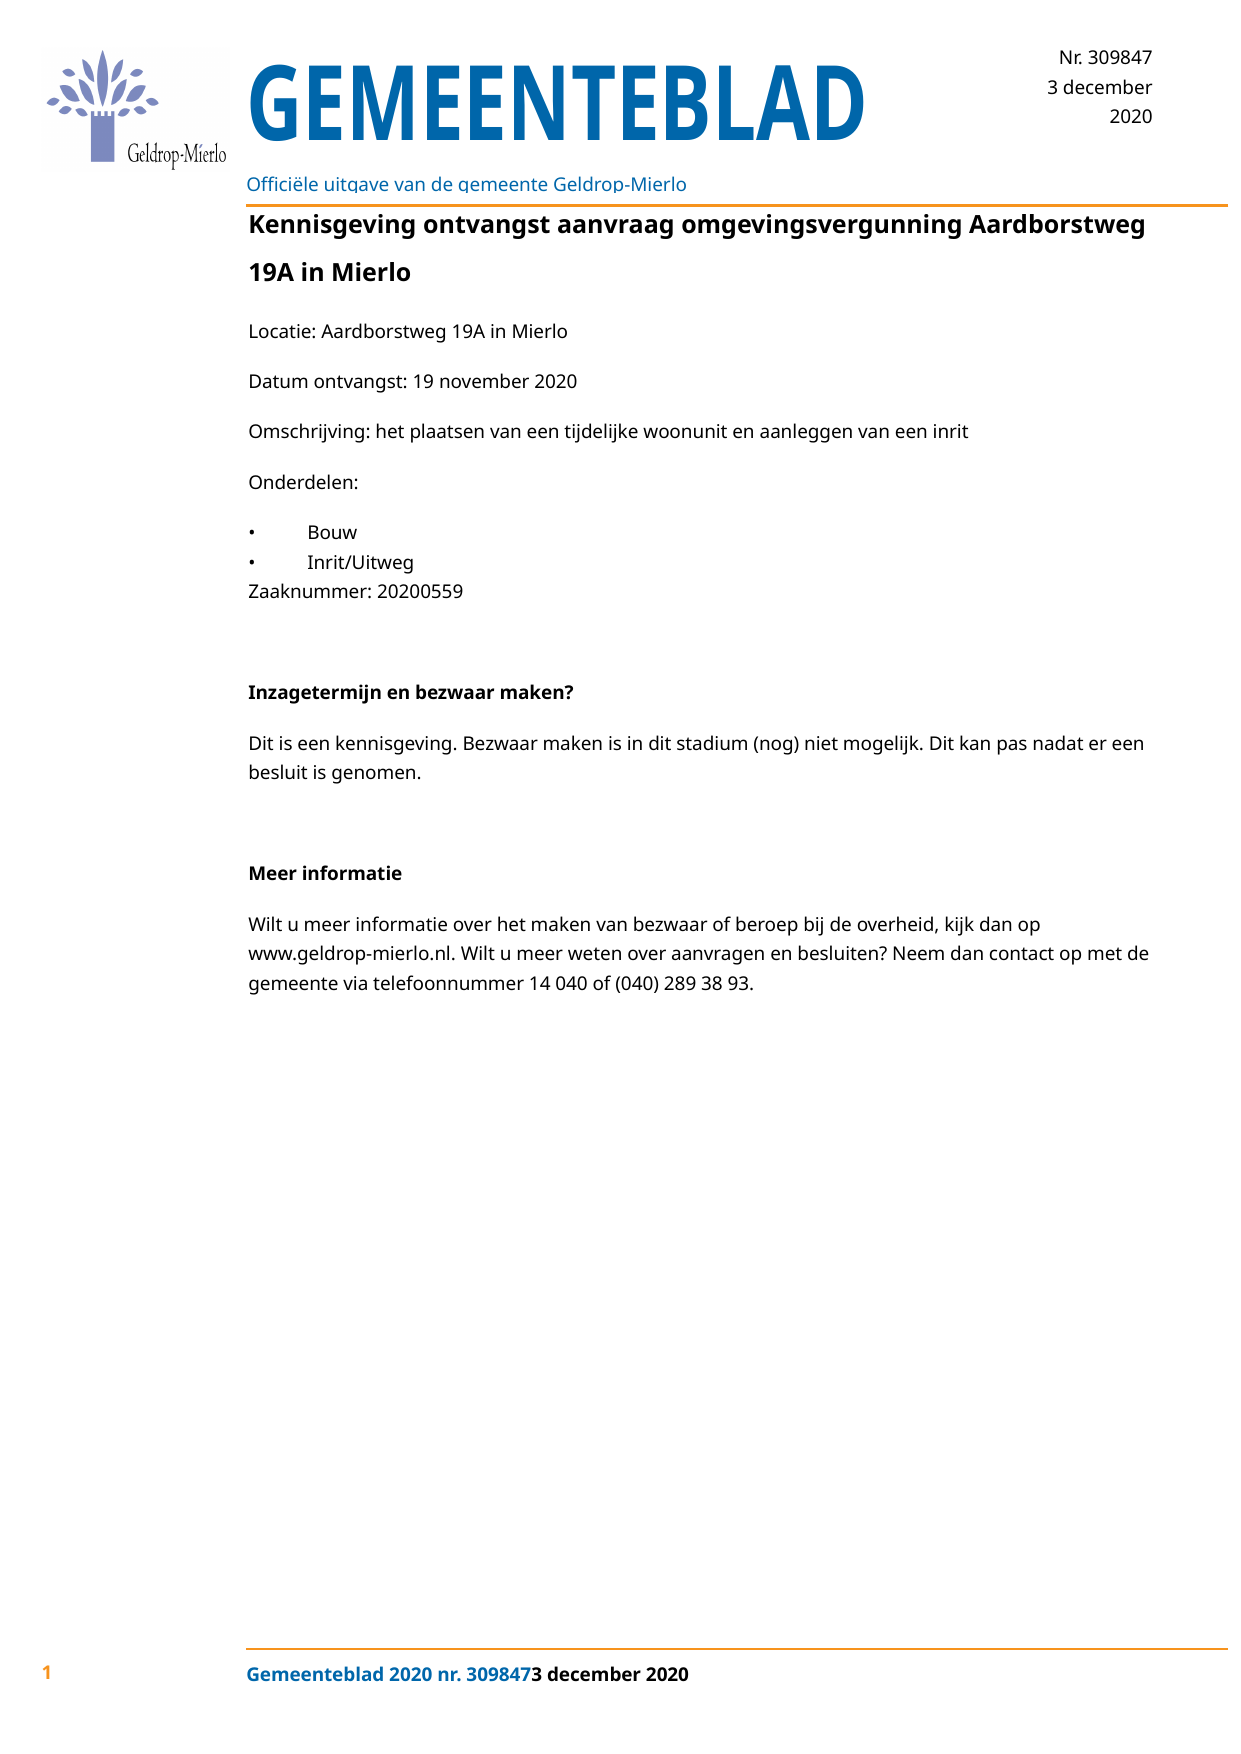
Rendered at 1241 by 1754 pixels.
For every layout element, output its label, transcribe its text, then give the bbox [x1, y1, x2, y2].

picture [41, 47, 231, 172]
list Inrit/Uitweg [248, 549, 1152, 575]
text Inzagetermijn en bezwaar maken? [248, 679, 1152, 705]
text Locatie: Aardborstweg 19A in Mierlo [248, 318, 1152, 344]
text Omschrijving: het plaatsen van een tijdelijke woonunit en aanleggen van een inrit [248, 419, 1152, 444]
text Kennisgeving ontvangst aanvraag omgevingsvergunning Aardborstweg 19A in Mierlo [248, 207, 1152, 288]
text Zaaknummer: 20200559 [248, 579, 1152, 604]
text Wilt u meer informatie over het maken van bezwaar of beroep bij de overheid, kijk dan op www.geldrop-mierlo.nl. Wilt u meer weten over aanvragen en besluiten? Neem dan contact op met de gemeente via telefoonnummer 14 040 of (040) 289 38 93. [248, 911, 1152, 996]
text Meer informatie [248, 860, 1152, 886]
text Datum ontvangst: 19 november 2020 [248, 368, 1152, 394]
list Bouw [248, 519, 1152, 545]
text Onderdelen: [248, 469, 1152, 495]
text Dit is een kennisgeving. Bezwaar maken is in dit stadium (nog) niet mogelijk. Dit kan pas nadat er een besluit is genomen. [248, 730, 1152, 785]
